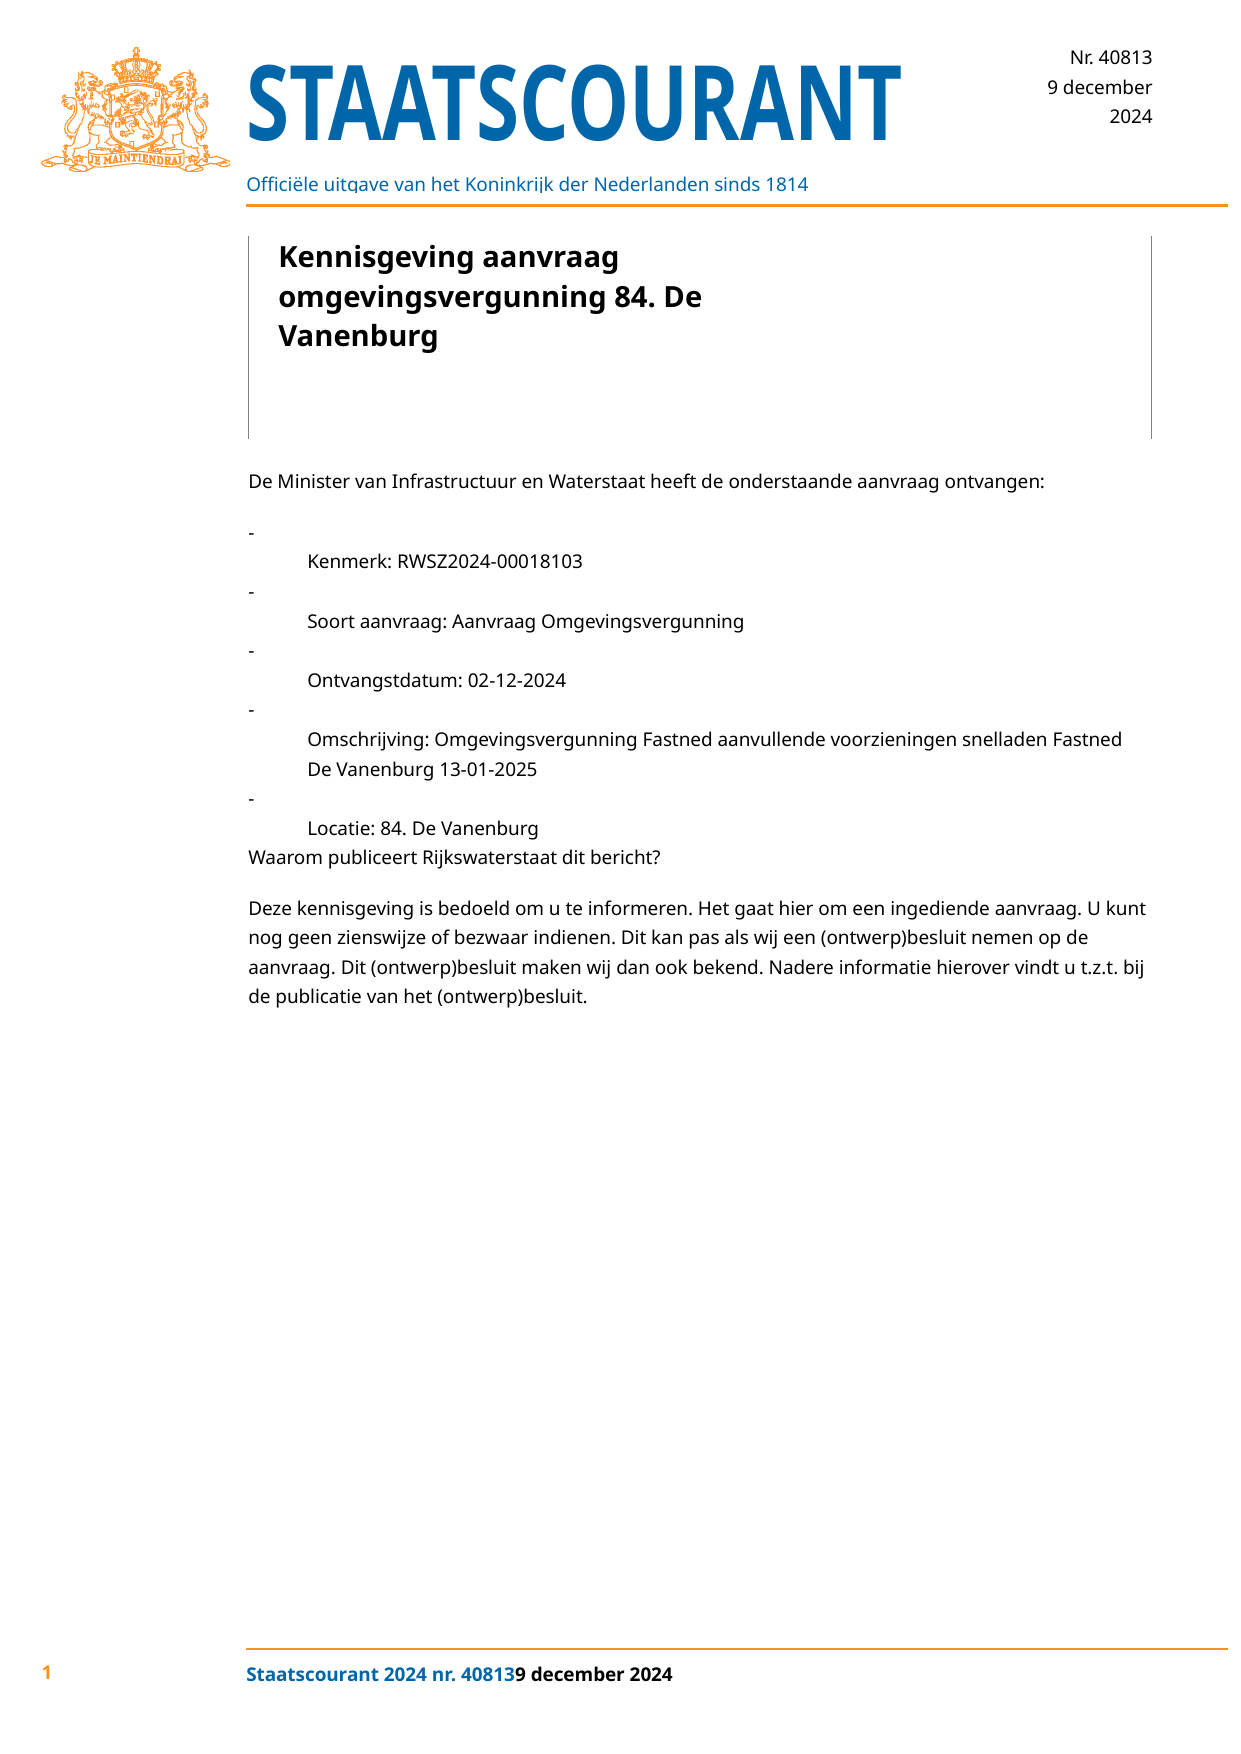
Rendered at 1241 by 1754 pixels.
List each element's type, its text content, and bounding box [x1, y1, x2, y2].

list Omschrijving: Omgevingsvergunning Fastned aanvullende voorzieningen snelladen Fastned De Vanenburg 13-01-2025 [248, 726, 1152, 781]
list Locatie: 84. De Vanenburg [248, 815, 1152, 841]
list Ontvangstdatum: 02-12-2024 [248, 667, 1152, 693]
table_header [850, 236, 912, 413]
text De Minister van Infrastructuur en Waterstaat heeft de onderstaande aanvraag ontvangen: [248, 469, 1152, 494]
text Deze kennisgeving is bedoeld om u te informeren. Het gaat hier om een ingediende aanvraag. U kunt nog geen zienswijze of bezwaar indienen. Dit kan pas als wij een (ontwerp)besluit nemen op de aanvraag. Dit (ontwerp)besluit maken wij dan ook bekend. Nadere informatie hierover vindt u t.z.t. bij de publicatie van het (ontwerp)besluit. [248, 895, 1152, 1009]
text Waarom publiceert Rijkswaterstaat dit bericht? [248, 844, 1152, 870]
picture [41, 47, 231, 172]
table_header [850, 414, 1151, 439]
table_header [1090, 236, 1151, 413]
list Kenmerk: RWSZ2024-00018103 [248, 549, 1152, 574]
table_header Kennisgeving aanvraag omgevingsvergunning 84. De Vanenburg [249, 236, 850, 439]
picture [912, 236, 1090, 414]
list Soort aanvraag: Aanvraag Omgevingsvergunning [248, 608, 1152, 633]
